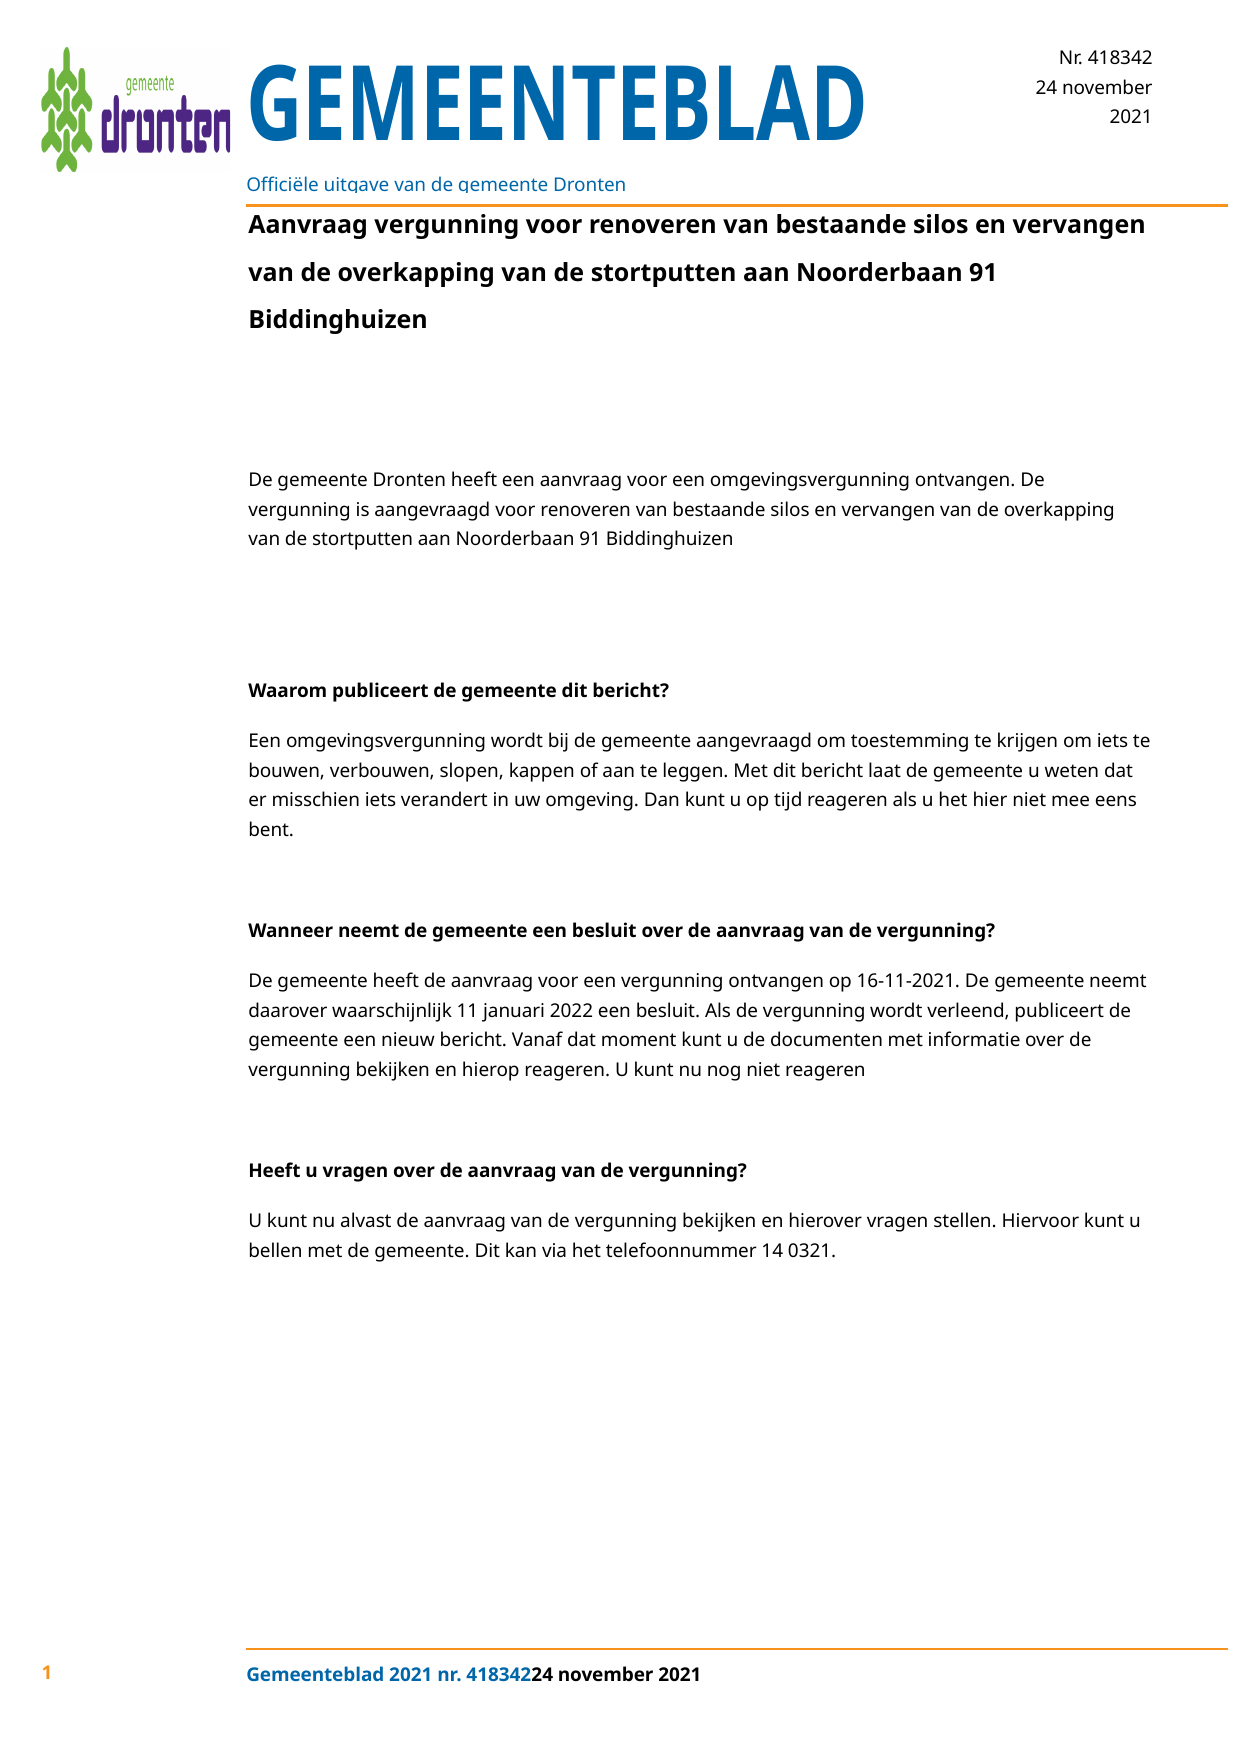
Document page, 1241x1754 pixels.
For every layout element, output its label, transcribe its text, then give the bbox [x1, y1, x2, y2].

picture [41, 47, 231, 172]
text Wanneer neemt de gemeente een besluit over de aanvraag van de vergunning? [248, 917, 1152, 942]
text Heeft u vragen over de aanvraag van de vergunning? [248, 1157, 1152, 1182]
text Een omgevingsvergunning wordt bij de gemeente aangevraagd om toestemming te krijgen om iets te bouwen, verbouwen, slopen, kappen of aan te leggen. Met dit bericht laat de gemeente u weten dat er misschien iets verandert in uw omgeving. Dan kunt u op tijd reageren als u het hier niet mee eens bent. [248, 727, 1152, 842]
text Aanvraag vergunning voor renoveren van bestaande silos en vervangen van de overkapping van de stortputten aan Noorderbaan 91 Biddinghuizen [248, 207, 1152, 336]
text U kunt nu alvast de aanvraag van de vergunning bekijken en hierover vragen stellen. Hiervoor kunt u bellen met de gemeente. Dit kan via het telefoonnummer 14 0321. [248, 1207, 1152, 1262]
text De gemeente heeft de aanvraag voor een vergunning ontvangen op 16-11-2021. De gemeente neemt daarover waarschijnlijk 11 januari 2022 een besluit. Als de vergunning wordt verleend, publiceert de gemeente een nieuw bericht. Vanaf dat moment kunt u de documenten met informatie over de vergunning bekijken en hierop reageren. U kunt nu nog niet reageren [248, 967, 1152, 1082]
text De gemeente Dronten heeft een aanvraag voor een omgevingsvergunning ontvangen. De vergunning is aangevraagd voor renoveren van bestaande silos en vervangen van de overkapping van de stortputten aan Noorderbaan 91 Biddinghuizen [248, 466, 1152, 551]
text Waarom publiceert de gemeente dit bericht? [248, 677, 1152, 702]
